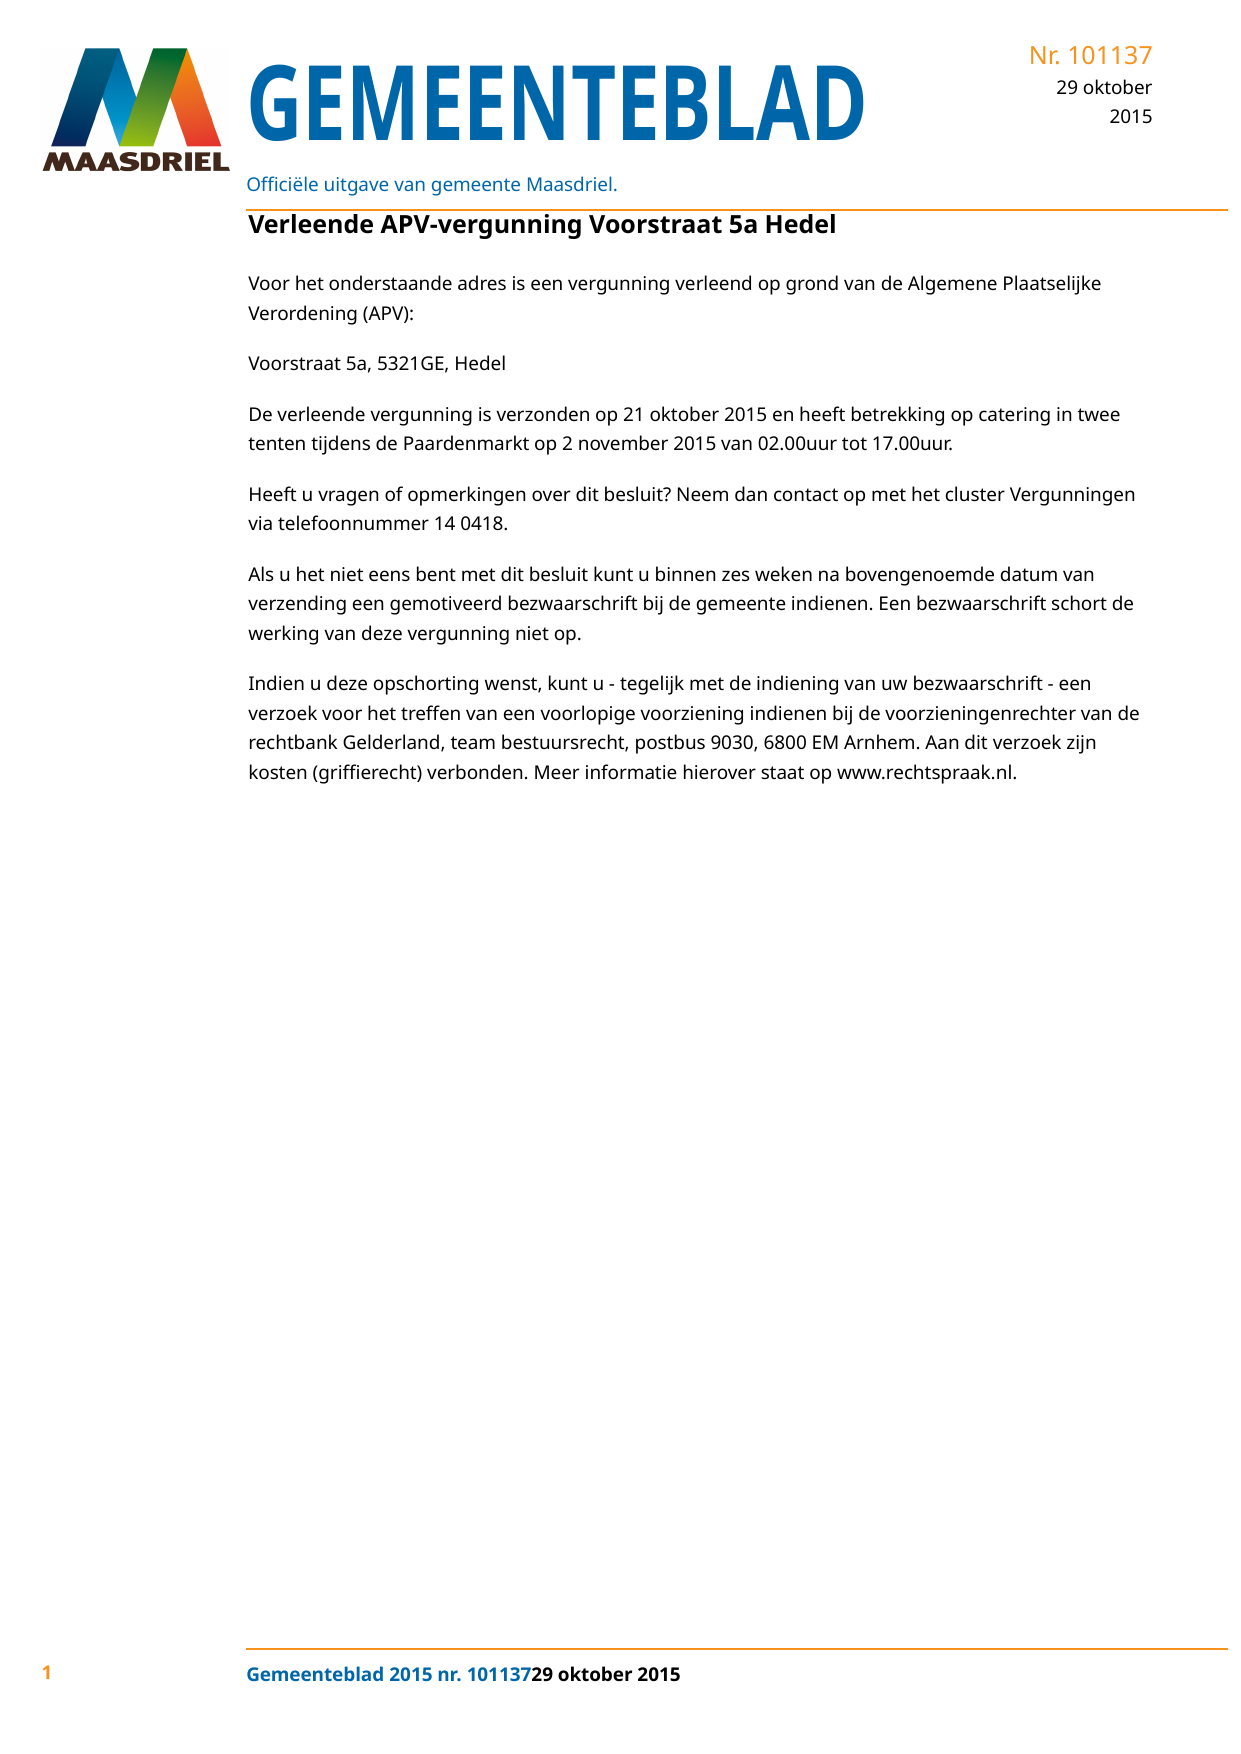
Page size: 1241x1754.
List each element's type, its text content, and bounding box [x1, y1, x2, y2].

text Als u het niet eens bent met dit besluit kunt u binnen zes weken na bovengenoemde datum van verzending een gemotiveerd bezwaarschrift bij de gemeente indienen. Een bezwaarschrift schort de werking van deze vergunning niet op. [248, 561, 1152, 646]
text Indien u deze opschorting wenst, kunt u - tegelijk met de indiening van uw bezwaarschrift - een verzoek voor het treffen van een voorlopige voorziening indienen bij de voorzieningenrechter van de rechtbank Gelderland, team bestuursrecht, postbus 9030, 6800 EM Arnhem. Aan dit verzoek zijn kosten (griffierecht) verbonden. Meer informatie hierover staat op www.rechtspraak.nl. [248, 670, 1152, 785]
text Voor het onderstaande adres is een vergunning verleend op grond van de Algemene Plaatselijke Verordening (APV): [248, 270, 1152, 326]
text Voorstraat 5a, 5321GE, Hedel [248, 350, 1152, 376]
text De verleende vergunning is verzonden op 21 oktober 2015 en heeft betrekking op catering in twee tenten tijdens de Paardenmarkt op 2 november 2015 van 02.00uur tot 17.00uur. [248, 401, 1152, 456]
text Verleende APV-vergunning Voorstraat 5a Hedel [248, 211, 1152, 241]
picture [41, 47, 231, 172]
text Heeft u vragen of opmerkingen over dit besluit? Neem dan contact op met het cluster Vergunningen via telefoonnummer 14 0418. [248, 481, 1152, 536]
